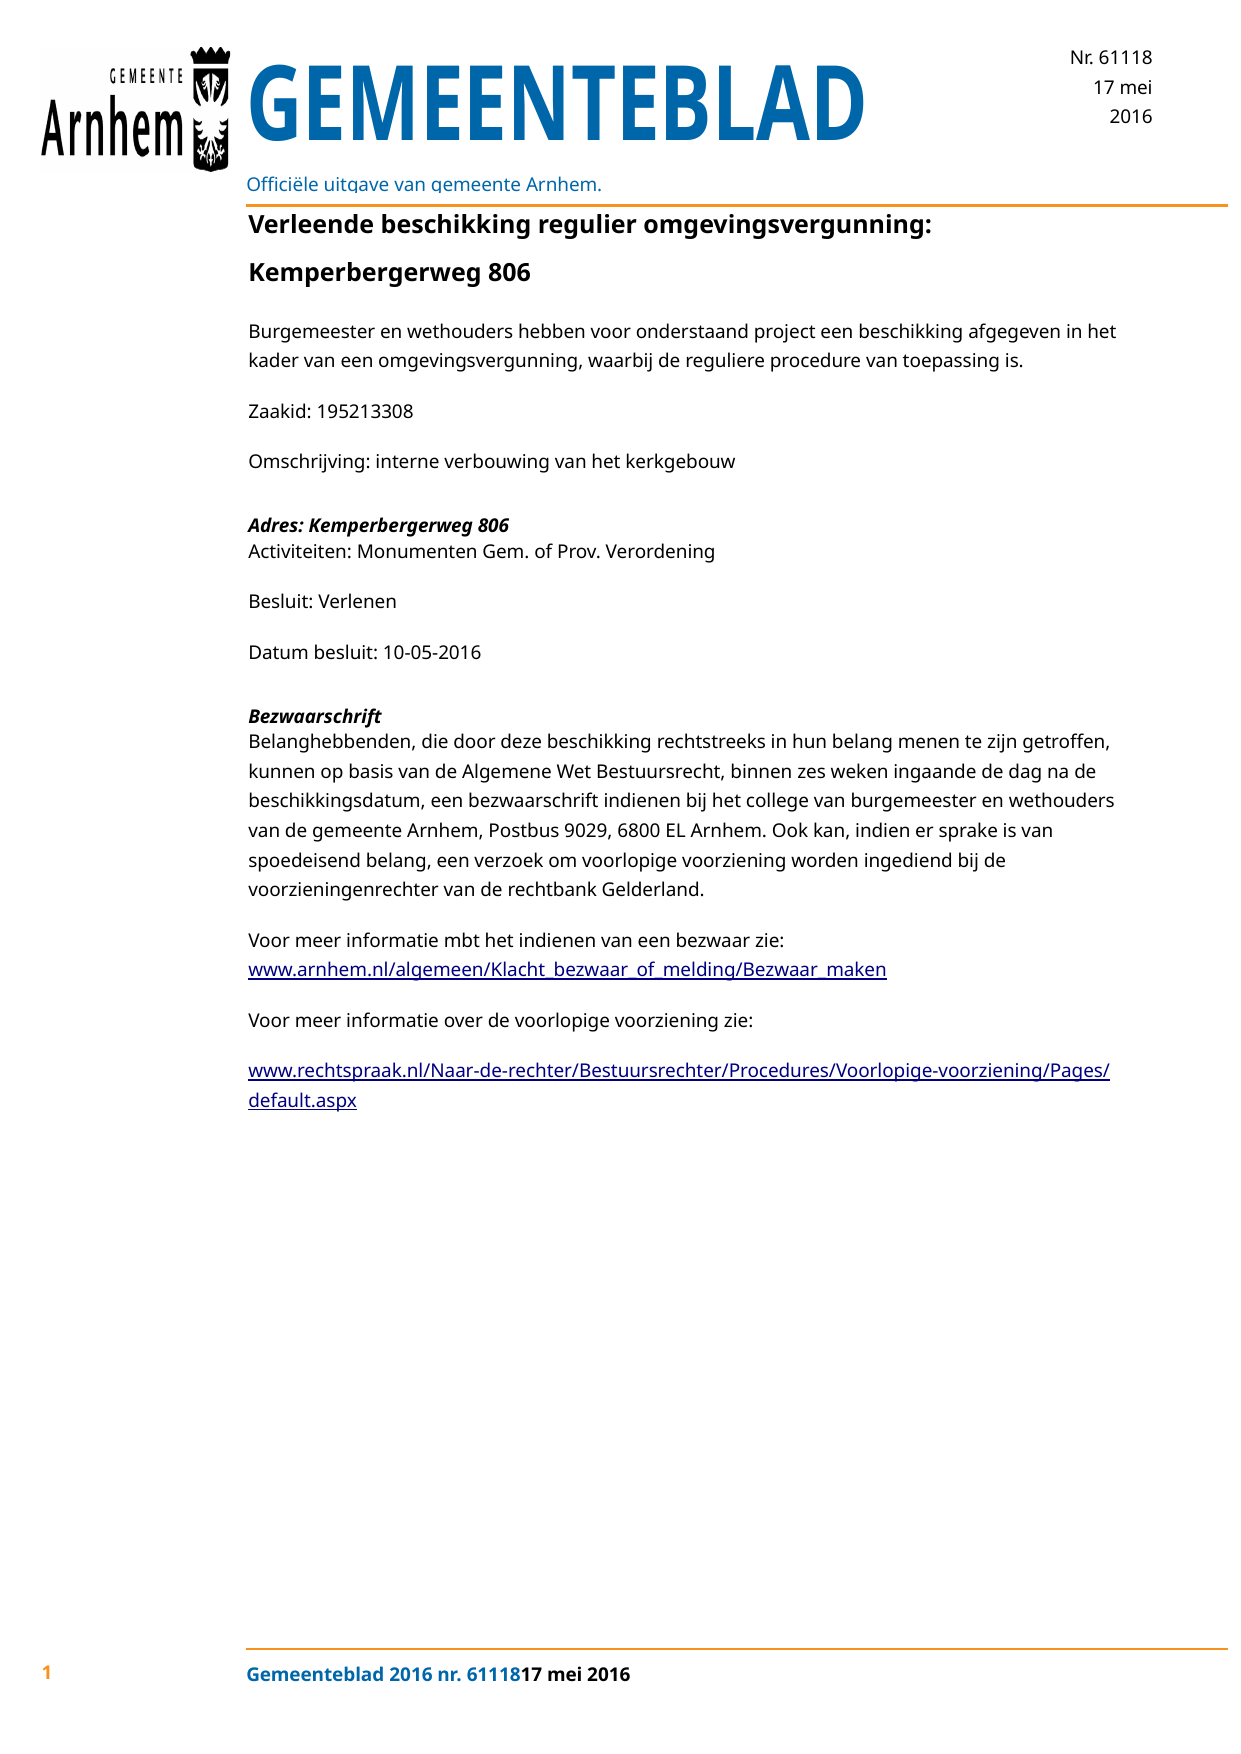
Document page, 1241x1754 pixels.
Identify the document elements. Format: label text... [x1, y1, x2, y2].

text Besluit: Verlenen [248, 588, 1152, 614]
text Voor meer informatie mbt het indienen van een bezwaar zie: www.arnhem.nl/algemeen/Klacht_bezwaar_of_melding/Bezwaar_maken [248, 927, 1152, 982]
text Verleende beschikking regulier omgevingsvergunning: Kemperbergerweg 806 [248, 207, 1152, 288]
text www.rechtspraak.nl/Naar-de-rechter/Bestuursrechter/Procedures/Voorlopige-voorziening/Pages/default.aspx [248, 1057, 1152, 1113]
text Datum besluit: 10-05-2016 [248, 639, 1152, 664]
text Zaakid: 195213308 [248, 398, 1152, 424]
text Burgemeester en wethouders hebben voor onderstaand project een beschikking afgegeven in het kader van een omgevingsvergunning, waarbij de reguliere procedure van toepassing is. [248, 318, 1152, 373]
text Voor meer informatie over de voorlopige voorziening zie: [248, 1007, 1152, 1033]
text Bezwaarschrift [248, 703, 1152, 728]
text Activiteiten: Monumenten Gem. of Prov. Verordening [248, 538, 1152, 564]
text Omschrijving: interne verbouwing van het kerkgebouw [248, 448, 1152, 474]
text Belanghebbenden, die door deze beschikking rechtstreeks in hun belang menen te zijn getroffen, kunnen op basis van de Algemene Wet Bestuursrecht, binnen zes weken ingaande de dag na de beschikkingsdatum, een bezwaarschrift indienen bij het college van burgemeester en wethouders van de gemeente Arnhem, Postbus 9029, 6800 EL Arnhem. Ook kan, indien er sprake is van spoedeisend belang, een verzoek om voorlopige voorziening worden ingediend bij de voorzieningenrechter van de rechtbank Gelderland. [248, 728, 1152, 902]
text Adres: Kemperbergerweg 806 [248, 512, 1152, 538]
picture [41, 47, 231, 172]
